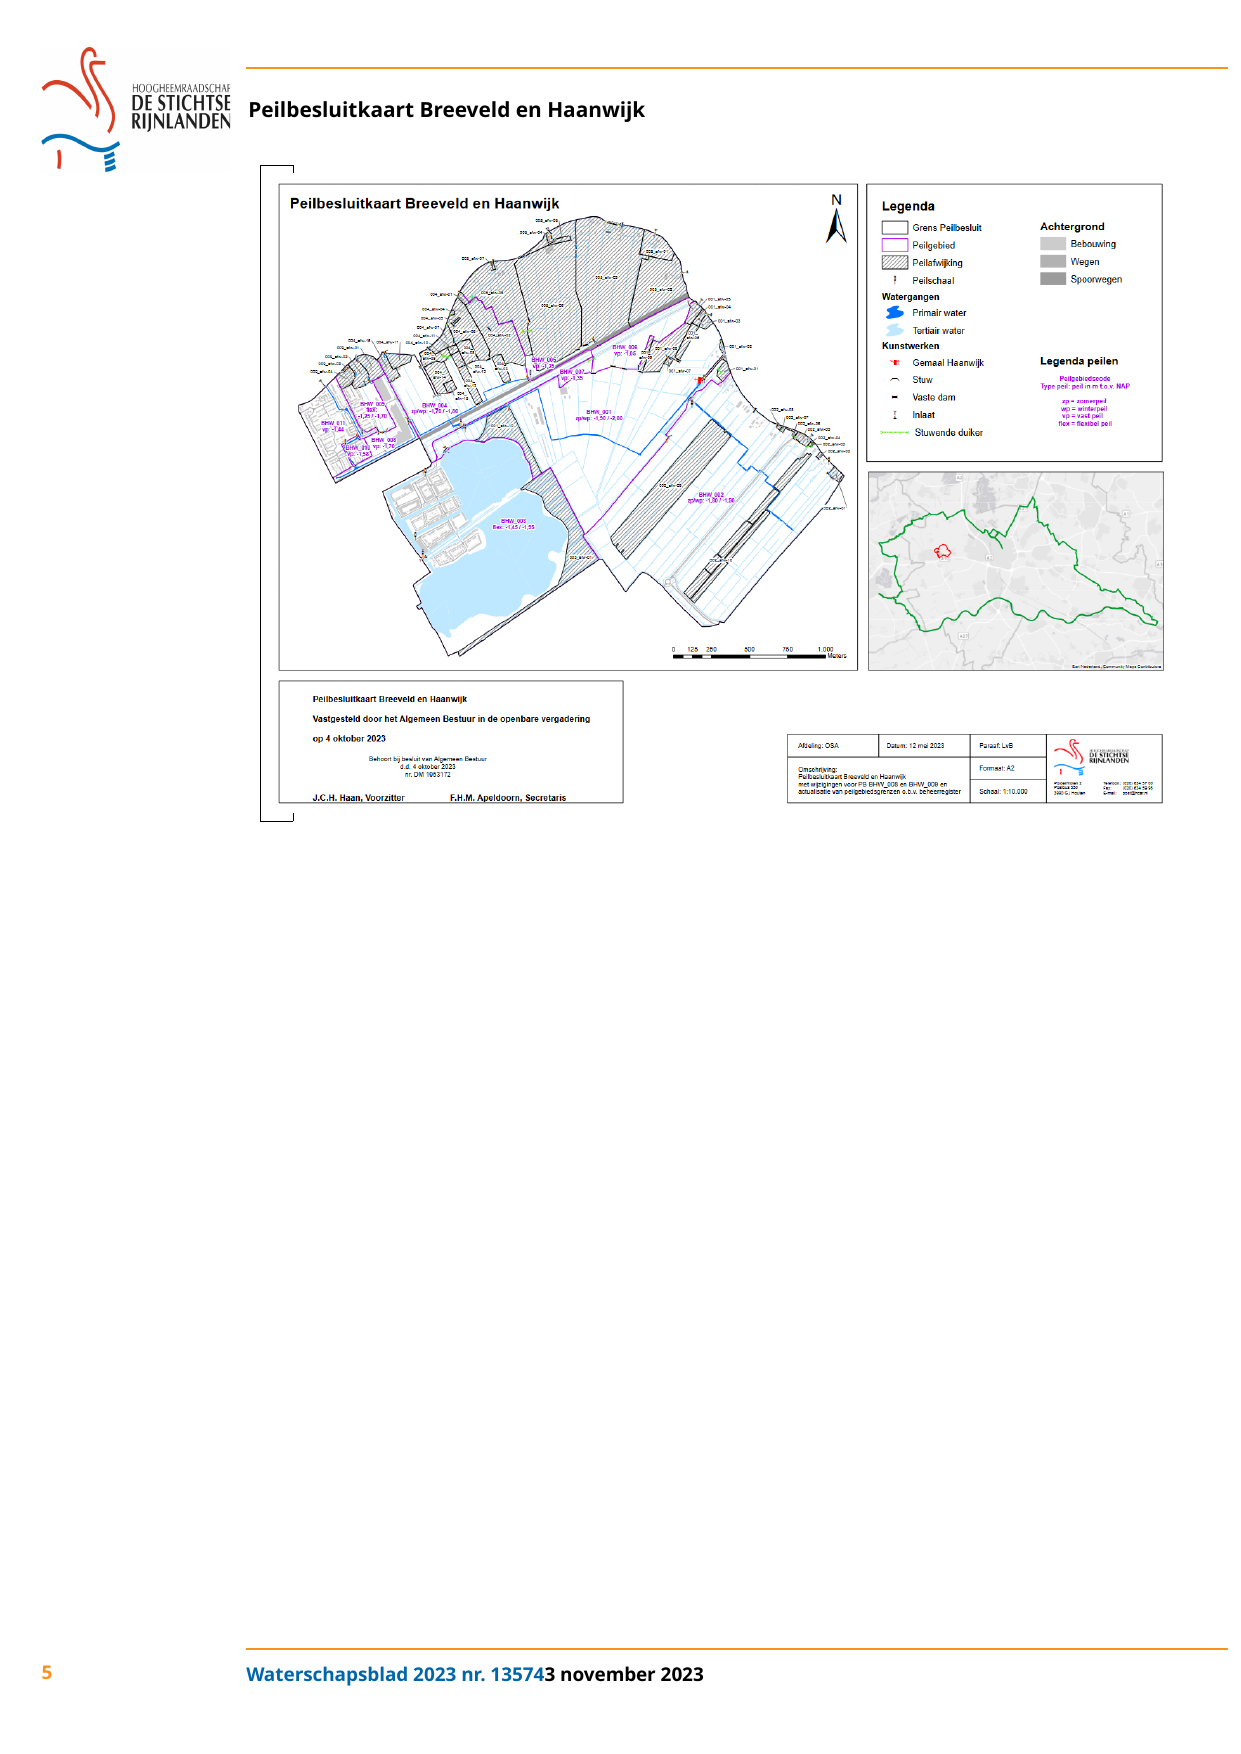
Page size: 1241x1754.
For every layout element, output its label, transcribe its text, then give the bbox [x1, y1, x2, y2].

picture [268, 173, 1173, 813]
text Peilbesluitkaart Breeveld en Haanwijk [248, 95, 1152, 123]
picture [41, 47, 231, 172]
